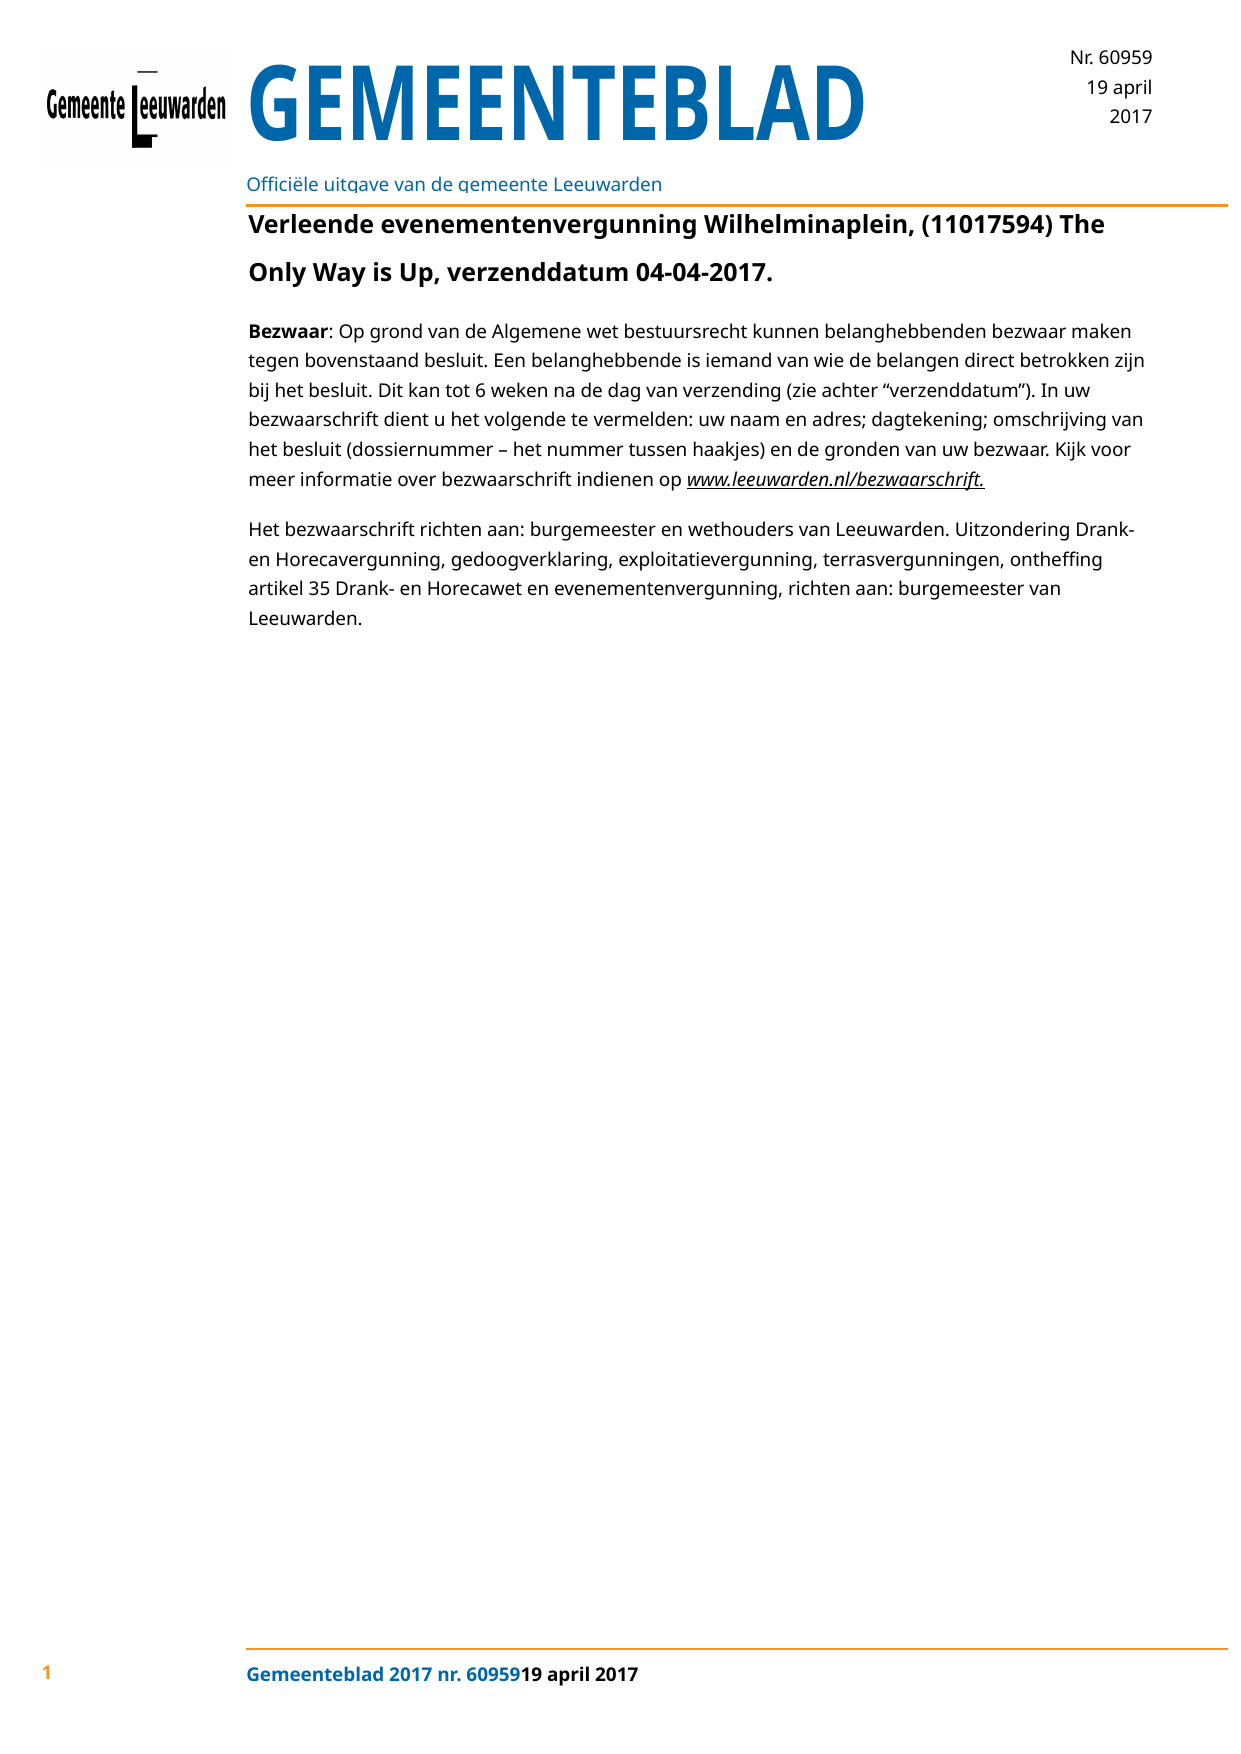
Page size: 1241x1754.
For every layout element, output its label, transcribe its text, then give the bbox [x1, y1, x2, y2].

text Verleende evenementenvergunning Wilhelminaplein, (11017594) The Only Way is Up, verzenddatum 04-04-2017. [248, 207, 1152, 288]
text Het bezwaarschrift richten aan: burgemeester en wethouders van Leeuwarden. Uitzondering Drank- en Horecavergunning, gedoogverklaring, exploitatievergunning, terrasvergunningen, ontheffing artikel 35 Drank- en Horecawet en evenementenvergunning, richten aan: burgemeester van Leeuwarden. [248, 516, 1152, 631]
picture [41, 47, 231, 172]
text Bezwaar: Op grond van de Algemene wet bestuursrecht kunnen belanghebbenden bezwaar maken tegen bovenstaand besluit. Een belanghebbende is iemand van wie de belangen direct betrokken zijn bij het besluit. Dit kan tot 6 weken na de dag van verzending (zie achter “verzenddatum”). In uw bezwaarschrift dient u het volgende te vermelden: uw naam en adres; dagtekening; omschrijving van het besluit (dossiernummer – het nummer tussen haakjes) en de gronden van uw bezwaar. Kijk voor meer informatie over bezwaarschrift indienen op www.leeuwarden.nl/bezwaarschrift. [248, 318, 1152, 492]
